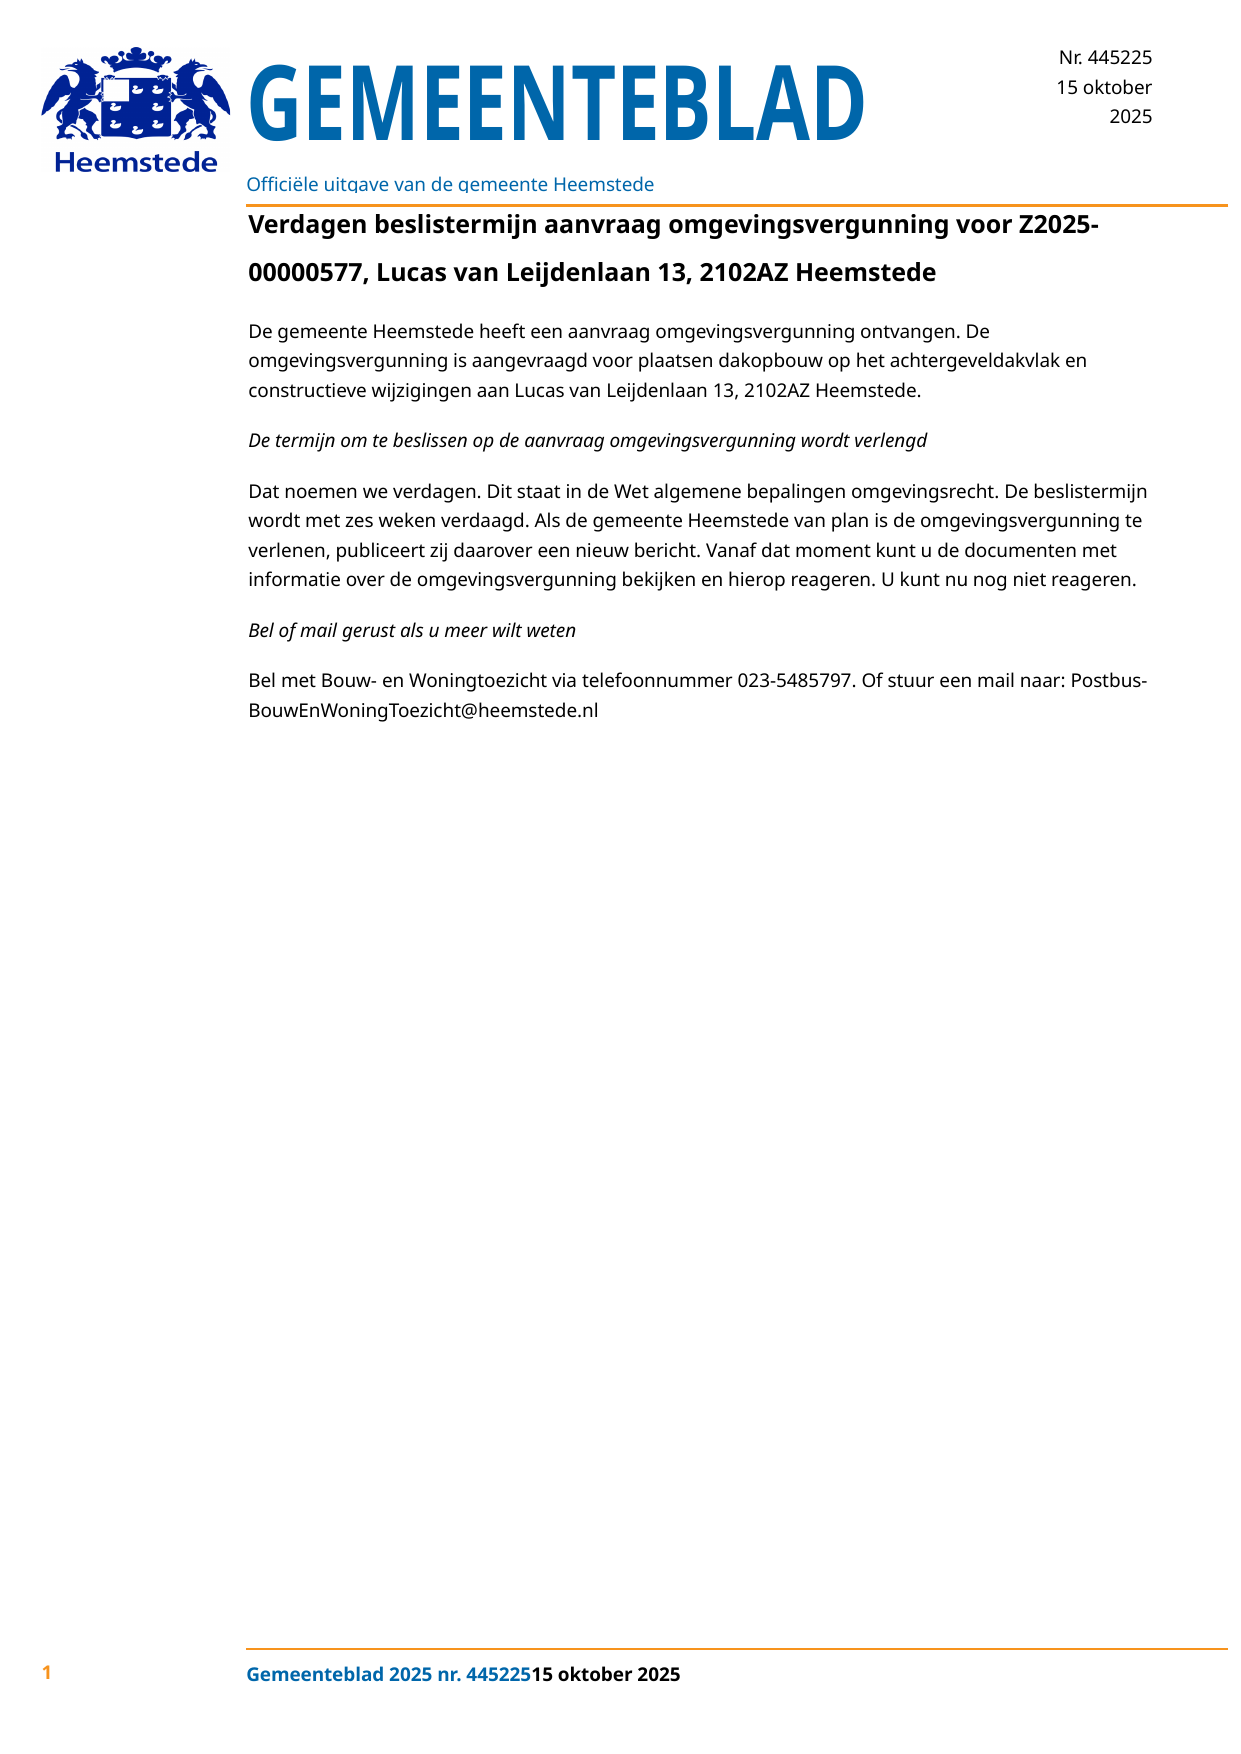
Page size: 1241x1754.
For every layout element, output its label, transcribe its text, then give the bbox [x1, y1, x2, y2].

text Bel met Bouw- en Woningtoezicht via telefoonnummer 023-5485797. Of stuur een mail naar: Postbus-BouwEnWoningToezicht@heemstede.nl [248, 667, 1152, 723]
text Dat noemen we verdagen. Dit staat in de Wet algemene bepalingen omgevingsrecht. De beslistermijn wordt met zes weken verdaagd. Als de gemeente Heemstede van plan is de omgevingsvergunning te verlenen, publiceert zij daarover een nieuw bericht. Vanaf dat moment kunt u de documenten met informatie over de omgevingsvergunning bekijken en hierop reageren. U kunt nu nog niet reageren. [248, 478, 1152, 592]
text Verdagen beslistermijn aanvraag omgevingsvergunning voor Z2025-00000577, Lucas van Leijdenlaan 13, 2102AZ Heemstede [248, 207, 1152, 288]
text Bel of mail gerust als u meer wilt weten [248, 617, 1152, 643]
text De gemeente Heemstede heeft een aanvraag omgevingsvergunning ontvangen. De omgevingsvergunning is aangevraagd voor plaatsen dakopbouw op het achtergeveldakvlak en constructieve wijzigingen aan Lucas van Leijdenlaan 13, 2102AZ Heemstede. [248, 318, 1152, 403]
picture [41, 47, 231, 172]
text De termijn om te beslissen op de aanvraag omgevingsvergunning wordt verlengd [248, 427, 1152, 453]
